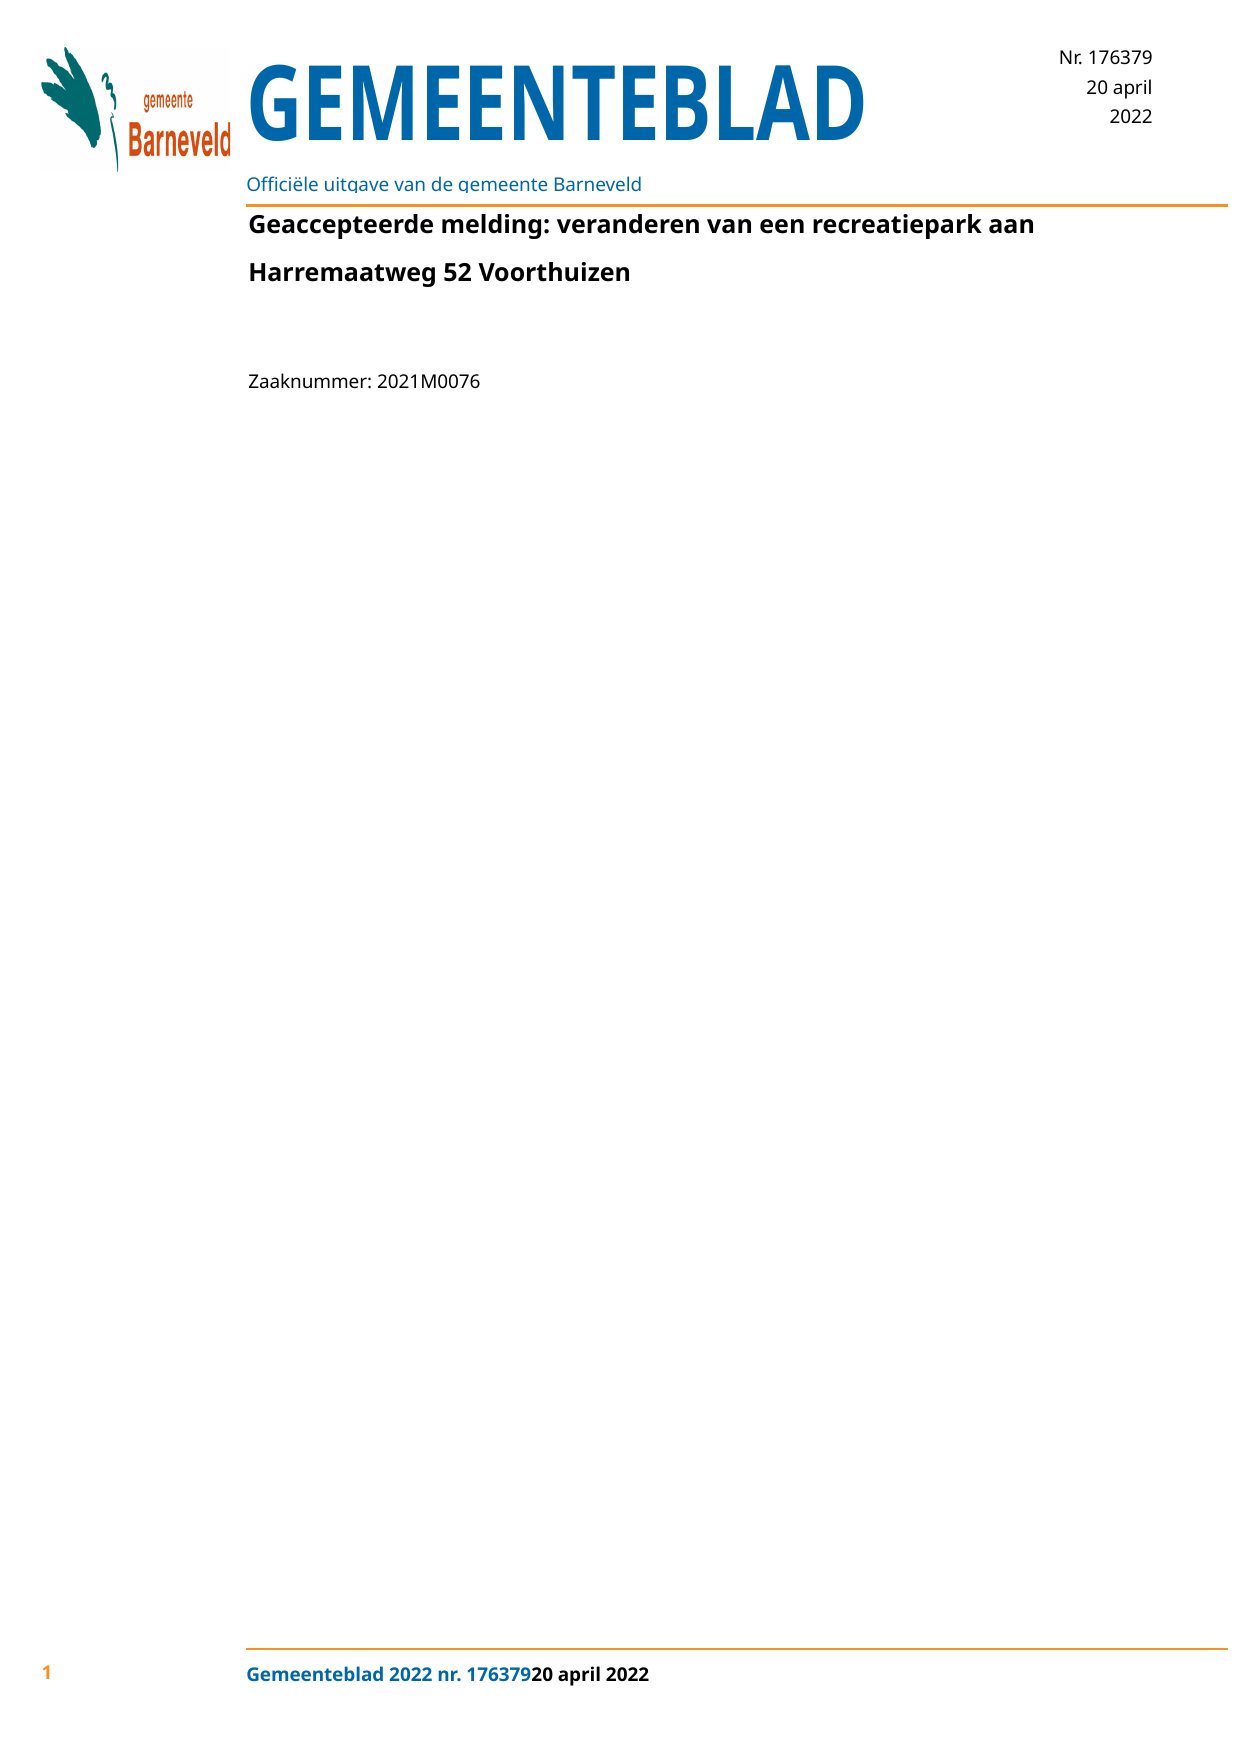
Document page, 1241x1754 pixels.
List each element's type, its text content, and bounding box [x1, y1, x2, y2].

text Zaaknummer: 2021M0076 [248, 368, 1152, 394]
text Geaccepteerde melding: veranderen van een recreatiepark aan Harremaatweg 52 Voorthuizen [248, 207, 1152, 288]
picture [41, 47, 231, 172]
